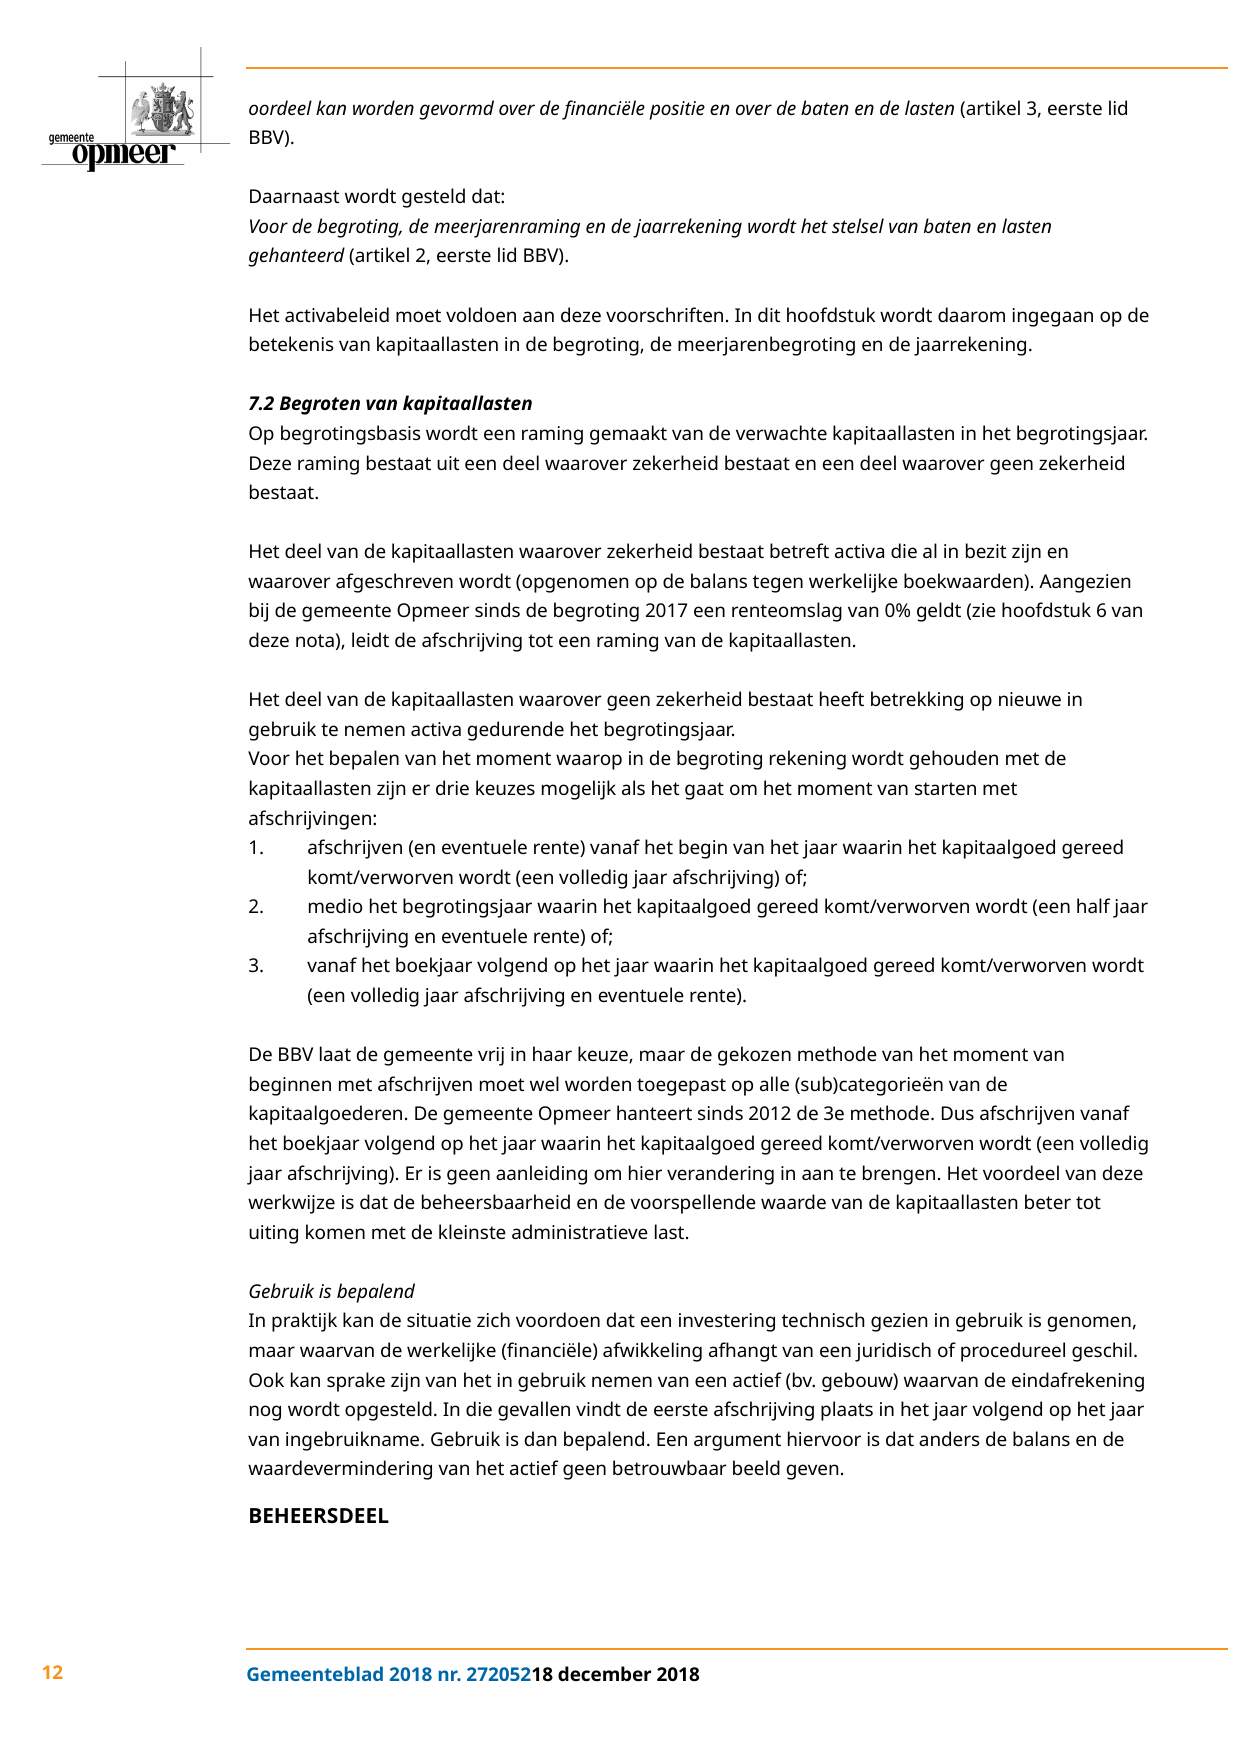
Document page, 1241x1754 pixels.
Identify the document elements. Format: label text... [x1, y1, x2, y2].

text Voor het bepalen van het moment waarop in de begroting rekening wordt gehouden met de kapitaallasten zijn er drie keuzes mogelijk als het gaat om het moment van starten met afschrijvingen: [248, 746, 1152, 831]
text Daarnaast wordt gesteld dat: [248, 183, 1152, 209]
text De BBV laat de gemeente vrij in haar keuze, maar de gekozen methode van het moment van beginnen met afschrijven moet wel worden toegepast op alle (sub)categorieën van de kapitaalgoederen. De gemeente Opmeer hanteert sinds 2012 de 3e methode. Dus afschrijven vanaf het boekjaar volgend op het jaar waarin het kapitaalgoed gereed komt/verworven wordt (een volledig jaar afschrijving). Er is geen aanleiding om hier verandering in aan te brengen. Het voordeel van deze werkwijze is dat de beheersbaarheid en de voorspellende waarde van de kapitaallasten beter tot uiting komen met de kleinste administratieve last. [248, 1041, 1152, 1245]
text Het activabeleid moet voldoen aan deze voorschriften. In dit hoofdstuk wordt daarom ingegaan op de betekenis van kapitaallasten in de begroting, de meerjarenbegroting en de jaarrekening. [248, 302, 1152, 357]
list medio het begrotingsjaar waarin het kapitaalgoed gereed komt/verworven wordt (een half jaar afschrijving en eventuele rente) of; [248, 893, 1152, 949]
list vanaf het boekjaar volgend op het jaar waarin het kapitaalgoed gereed komt/verworven wordt (een volledig jaar afschrijving en eventuele rente). [248, 953, 1152, 1008]
picture [41, 47, 231, 172]
text Gebruik is bepalend [248, 1278, 1152, 1304]
text BEHEERSDEEL [248, 1501, 1152, 1530]
text Het deel van de kapitaallasten waarover zekerheid bestaat betreft activa die al in bezit zijn en waarover afgeschreven wordt (opgenomen op de balans tegen werkelijke boekwaarden). Aangezien bij de gemeente Opmeer sinds de begroting 2017 een renteomslag van 0% geldt (zie hoofdstuk 6 van deze nota), leidt de afschrijving tot een raming van de kapitaallasten. [248, 538, 1152, 653]
text Voor de begroting, de meerjarenraming en de jaarrekening wordt het stelsel van baten en lasten gehanteerd (artikel 2, eerste lid BBV). [248, 213, 1152, 268]
text oordeel kan worden gevormd over de financiële positie en over de baten en de lasten (artikel 3, eerste lid BBV). [248, 95, 1152, 150]
list afschrijven (en eventuele rente) vanaf het begin van het jaar waarin het kapitaalgoed gereed komt/verworven wordt (een volledig jaar afschrijving) of; [248, 834, 1152, 890]
text Het deel van de kapitaallasten waarover geen zekerheid bestaat heeft betrekking op nieuwe in gebruik te nemen activa gedurende het begrotingsjaar. [248, 686, 1152, 742]
text Op begrotingsbasis wordt een raming gemaakt van de verwachte kapitaallasten in het begrotingsjaar. Deze raming bestaat uit een deel waarover zekerheid bestaat en een deel waarover geen zekerheid bestaat. [248, 420, 1152, 505]
text In praktijk kan de situatie zich voordoen dat een investering technisch gezien in gebruik is genomen, maar waarvan de werkelijke (financiële) afwikkeling afhangt van een juridisch of procedureel geschil. Ook kan sprake zijn van het in gebruik nemen van een actief (bv. gebouw) waarvan de eindafrekening nog wordt opgesteld. In die gevallen vindt de eerste afschrijving plaats in het jaar volgend op het jaar van ingebruikname. Gebruik is dan bepalend. Een argument hiervoor is dat anders de balans en de waardevermindering van het actief geen betrouwbaar beeld geven. [248, 1308, 1152, 1481]
text 7.2 Begroten van kapitaallasten [248, 391, 1152, 416]
